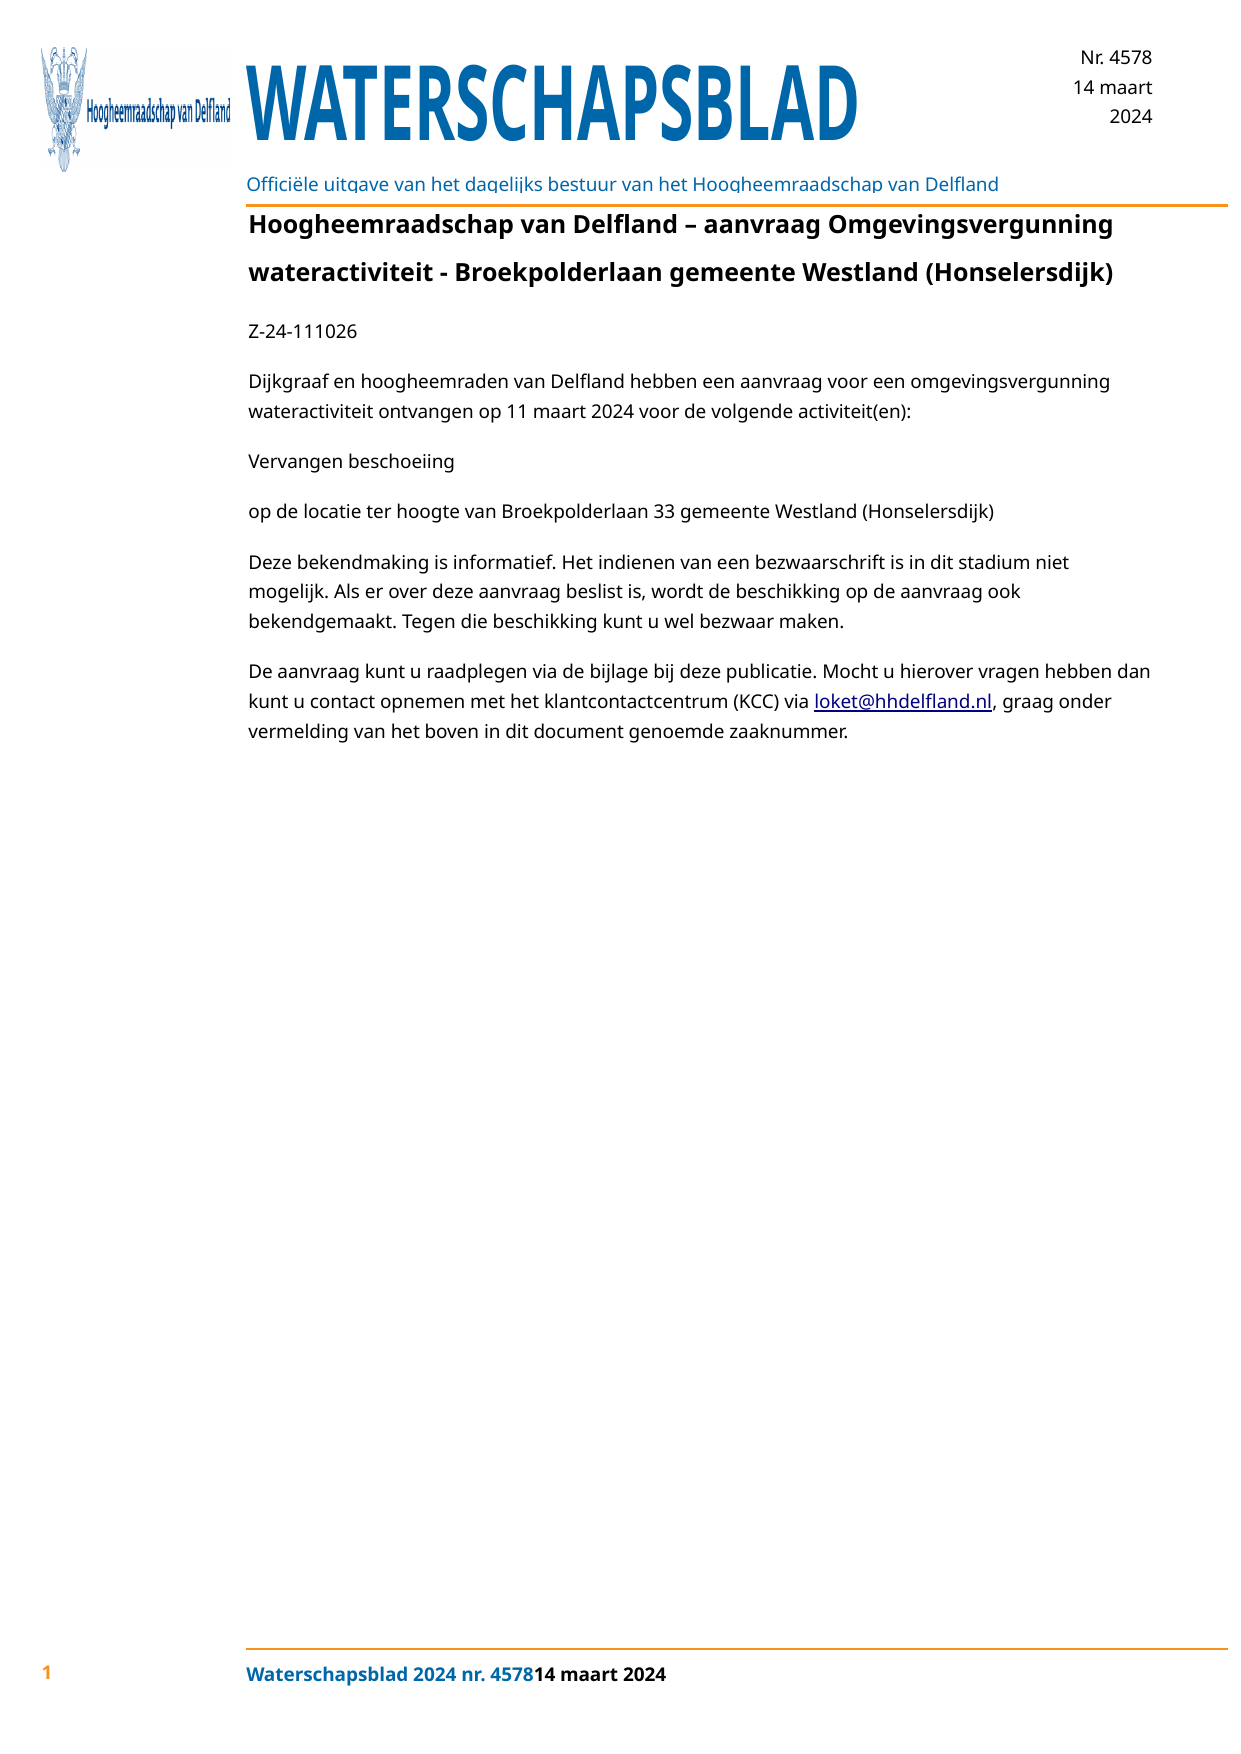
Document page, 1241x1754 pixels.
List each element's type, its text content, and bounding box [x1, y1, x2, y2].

text Dijkgraaf en hoogheemraden van Delfland hebben een aanvraag voor een omgevingsvergunning wateractiviteit ontvangen op 11 maart 2024 voor de volgende activiteit(en): [248, 368, 1152, 424]
text De aanvraag kunt u raadplegen via de bijlage bij deze publicatie. Mocht u hierover vragen hebben dan kunt u contact opnemen met het klantcontactcentrum (KCC) via loket@hhdelfland.nl, graag onder vermelding van het boven in dit document genoemde zaaknummer. [248, 659, 1152, 744]
text Hoogheemraadschap van Delfland – aanvraag Omgevingsvergunning wateractiviteit - Broekpolderlaan gemeente Westland (Honselersdijk) [248, 207, 1152, 288]
picture [41, 47, 231, 172]
text Z-24-111026 [248, 318, 1152, 344]
text Vervangen beschoeiing [248, 448, 1152, 474]
text Deze bekendmaking is informatief. Het indienen van een bezwaarschrift is in dit stadium niet mogelijk. Als er over deze aanvraag beslist is, wordt de beschikking op de aanvraag ook bekendgemaakt. Tegen die beschikking kunt u wel bezwaar maken. [248, 549, 1152, 634]
text op de locatie ter hoogte van Broekpolderlaan 33 gemeente Westland (Honselersdijk) [248, 499, 1152, 524]
